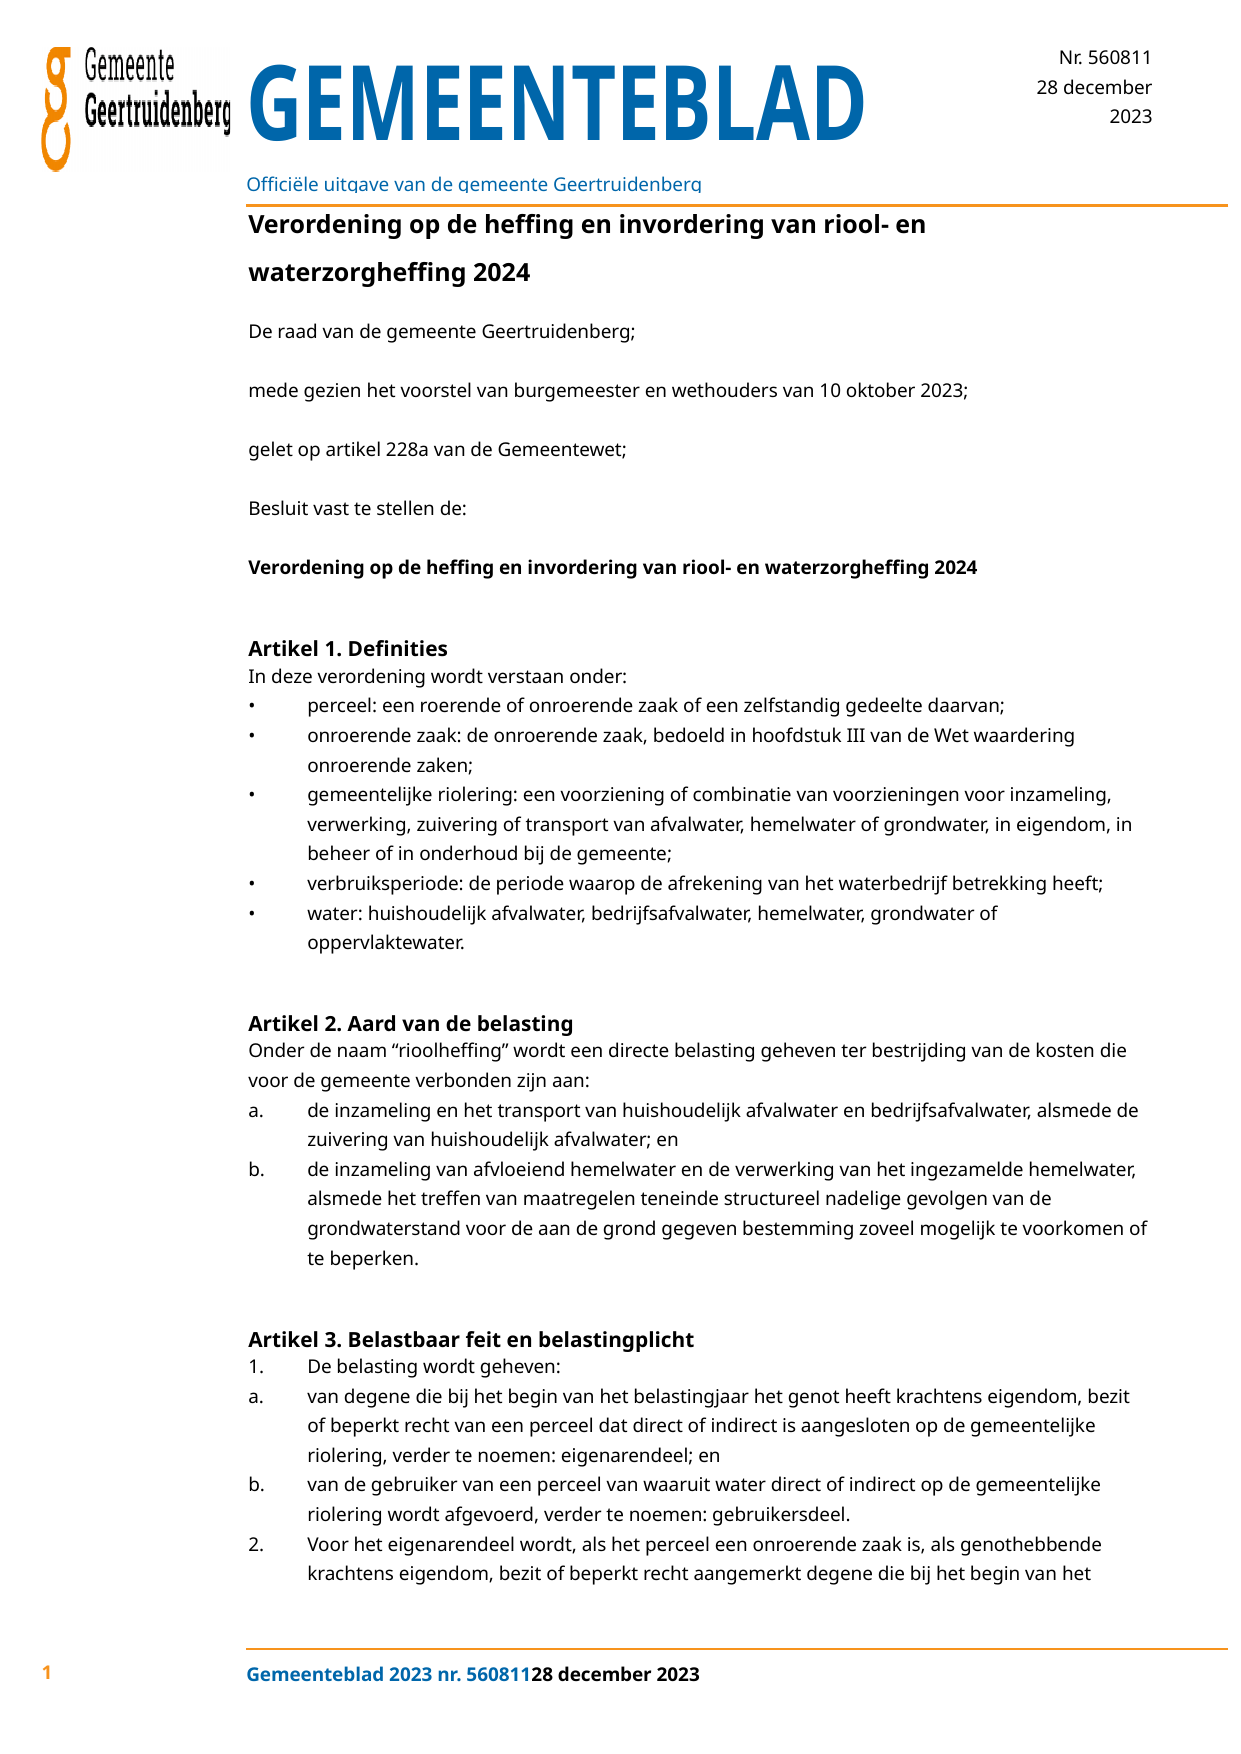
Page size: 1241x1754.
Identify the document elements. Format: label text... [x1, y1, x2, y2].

text Artikel 1. Definities [248, 634, 1152, 663]
text Onder de naam “rioolheffing” wordt een directe belasting geheven ter bestrijding van de kosten die voor de gemeente verbonden zijn aan: [248, 1038, 1152, 1093]
list Voor het eigenarendeel wordt, als het perceel een onroerende zaak is, als genothebbende krachtens eigendom, bezit of beperkt recht aangemerkt degene die bij het begin van het [248, 1531, 1152, 1586]
list verbruiksperiode: de periode waarop de afrekening van het waterbedrijf betrekking heeft; [248, 870, 1152, 896]
text In deze verordening wordt verstaan onder: [248, 663, 1152, 689]
list water: huishoudelijk afvalwater, bedrijfsafvalwater, hemelwater, grondwater of oppervlaktewater. [248, 900, 1152, 955]
list de inzameling en het transport van huishoudelijk afvalwater en bedrijfsafvalwater, alsmede de zuivering van huishoudelijk afvalwater; en [248, 1097, 1152, 1152]
text De raad van de gemeente Geertruidenberg; [248, 318, 1152, 344]
list gemeentelijke riolering: een voorziening of combinatie van voorzieningen voor inzameling, verwerking, zuivering of transport van afvalwater, hemelwater of grondwater, in eigendom, in beheer of in onderhoud bij de gemeente; [248, 781, 1152, 866]
list perceel: een roerende of onroerende zaak of een zelfstandig gedeelte daarvan; [248, 693, 1152, 718]
text gelet op artikel 228a van de Gemeentewet; [248, 436, 1152, 462]
list De belasting wordt geheven: [248, 1353, 1152, 1379]
list de inzameling van afvloeiend hemelwater en de verwerking van het ingezamelde hemelwater, alsmede het treffen van maatregelen teneinde structureel nadelige gevolgen van de grondwaterstand voor de aan de grond gegeven bestemming zoveel mogelijk te voorkomen of te beperken. [248, 1156, 1152, 1271]
text Artikel 3. Belastbaar feit en belastingplicht [248, 1325, 1152, 1353]
text Verordening op de heffing en invordering van riool- en waterzorgheffing 2024 [248, 207, 1152, 288]
text Besluit vast te stellen de: [248, 495, 1152, 521]
text Verordening op de heffing en invordering van riool- en waterzorgheffing 2024 [248, 554, 1152, 580]
list van de gebruiker van een perceel van waaruit water direct of indirect op de gemeentelijke riolering wordt afgevoerd, verder te noemen: gebruikersdeel. [248, 1472, 1152, 1527]
list van degene die bij het begin van het belastingjaar het genot heeft krachtens eigendom, bezit of beperkt recht van een perceel dat direct of indirect is aangesloten op de gemeentelijke riolering, verder te noemen: eigenarendeel; en [248, 1383, 1152, 1468]
list onroerende zaak: de onroerende zaak, bedoeld in hoofdstuk III van de Wet waardering onroerende zaken; [248, 722, 1152, 777]
text mede gezien het voorstel van burgemeester en wethouders van 10 oktober 2023; [248, 377, 1152, 403]
text Artikel 2. Aard van de belasting [248, 1009, 1152, 1038]
picture [41, 47, 231, 172]
